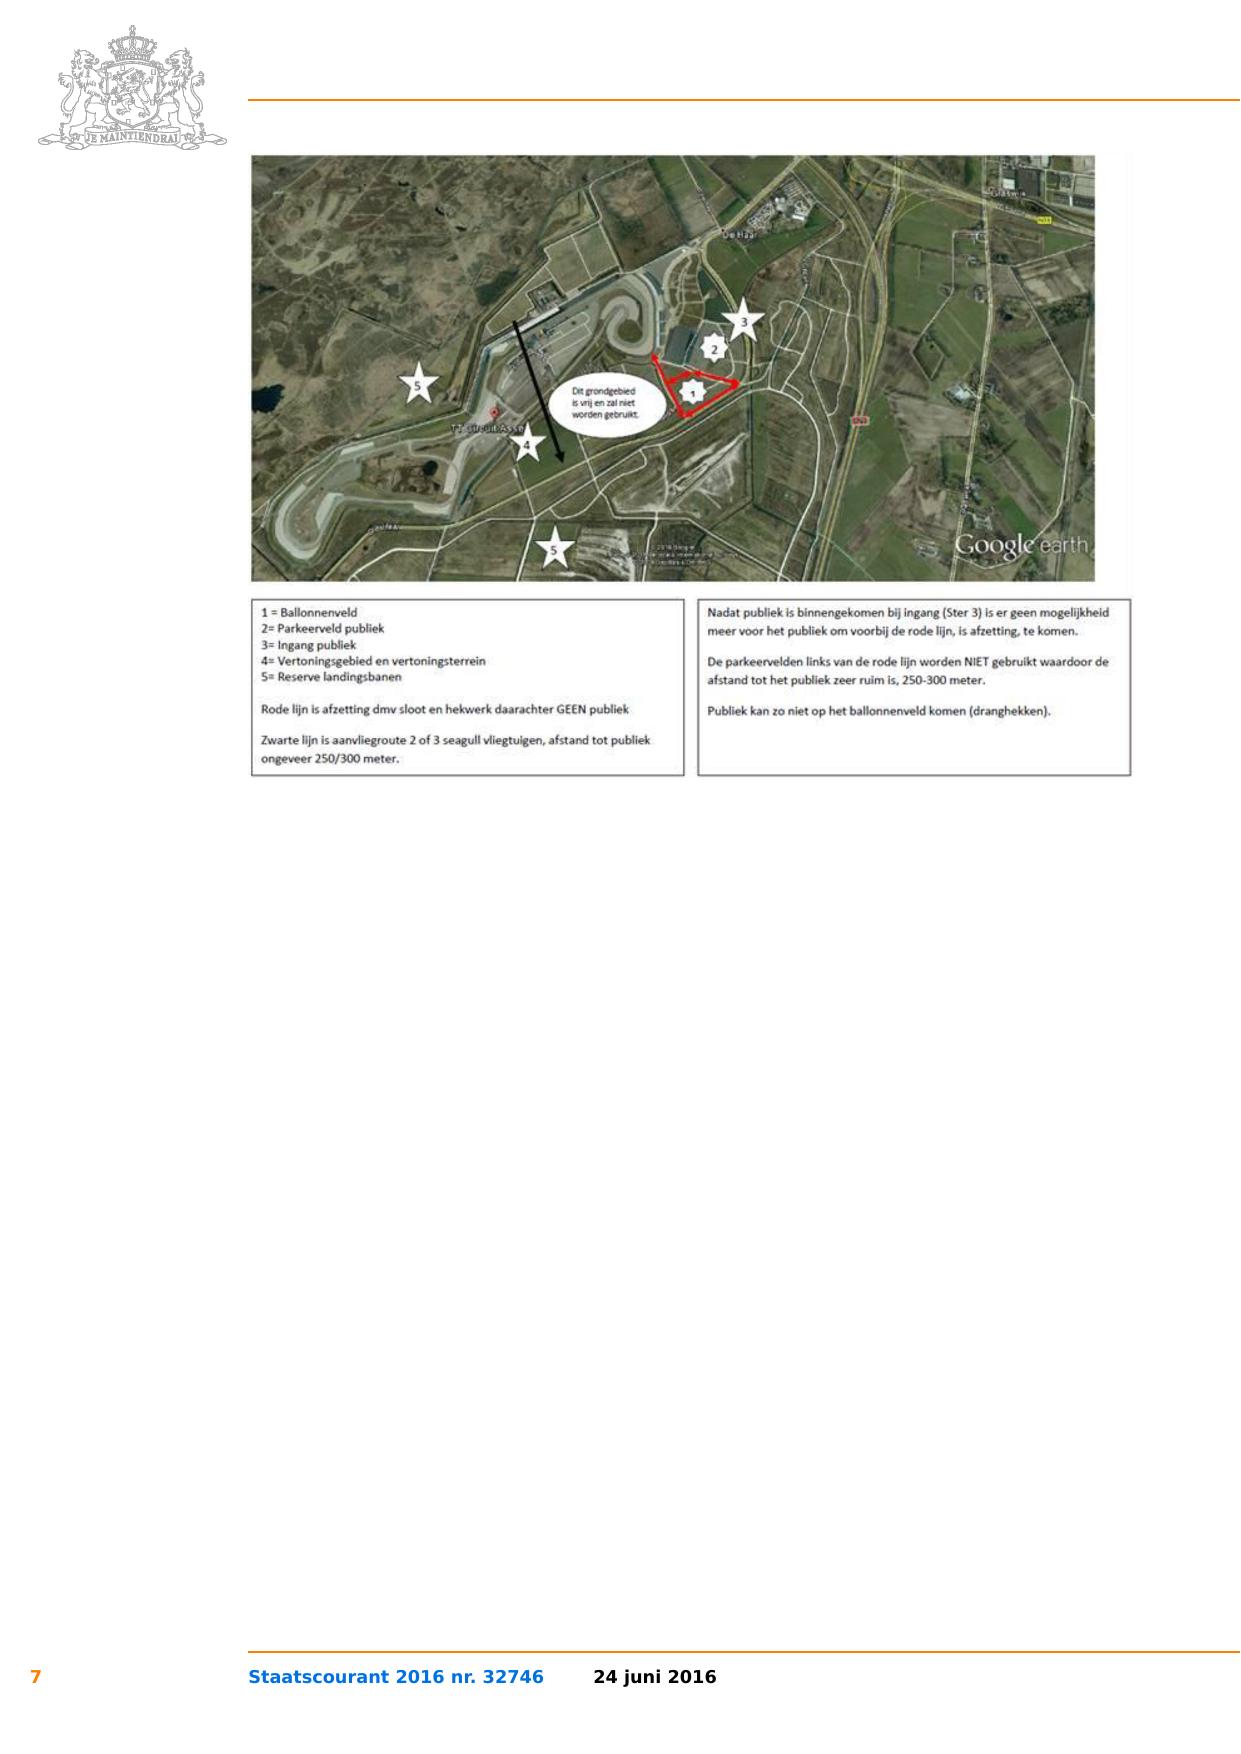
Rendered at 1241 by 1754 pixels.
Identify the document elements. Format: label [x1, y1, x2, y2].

picture [38, 25, 227, 150]
picture [248, 151, 1134, 778]
